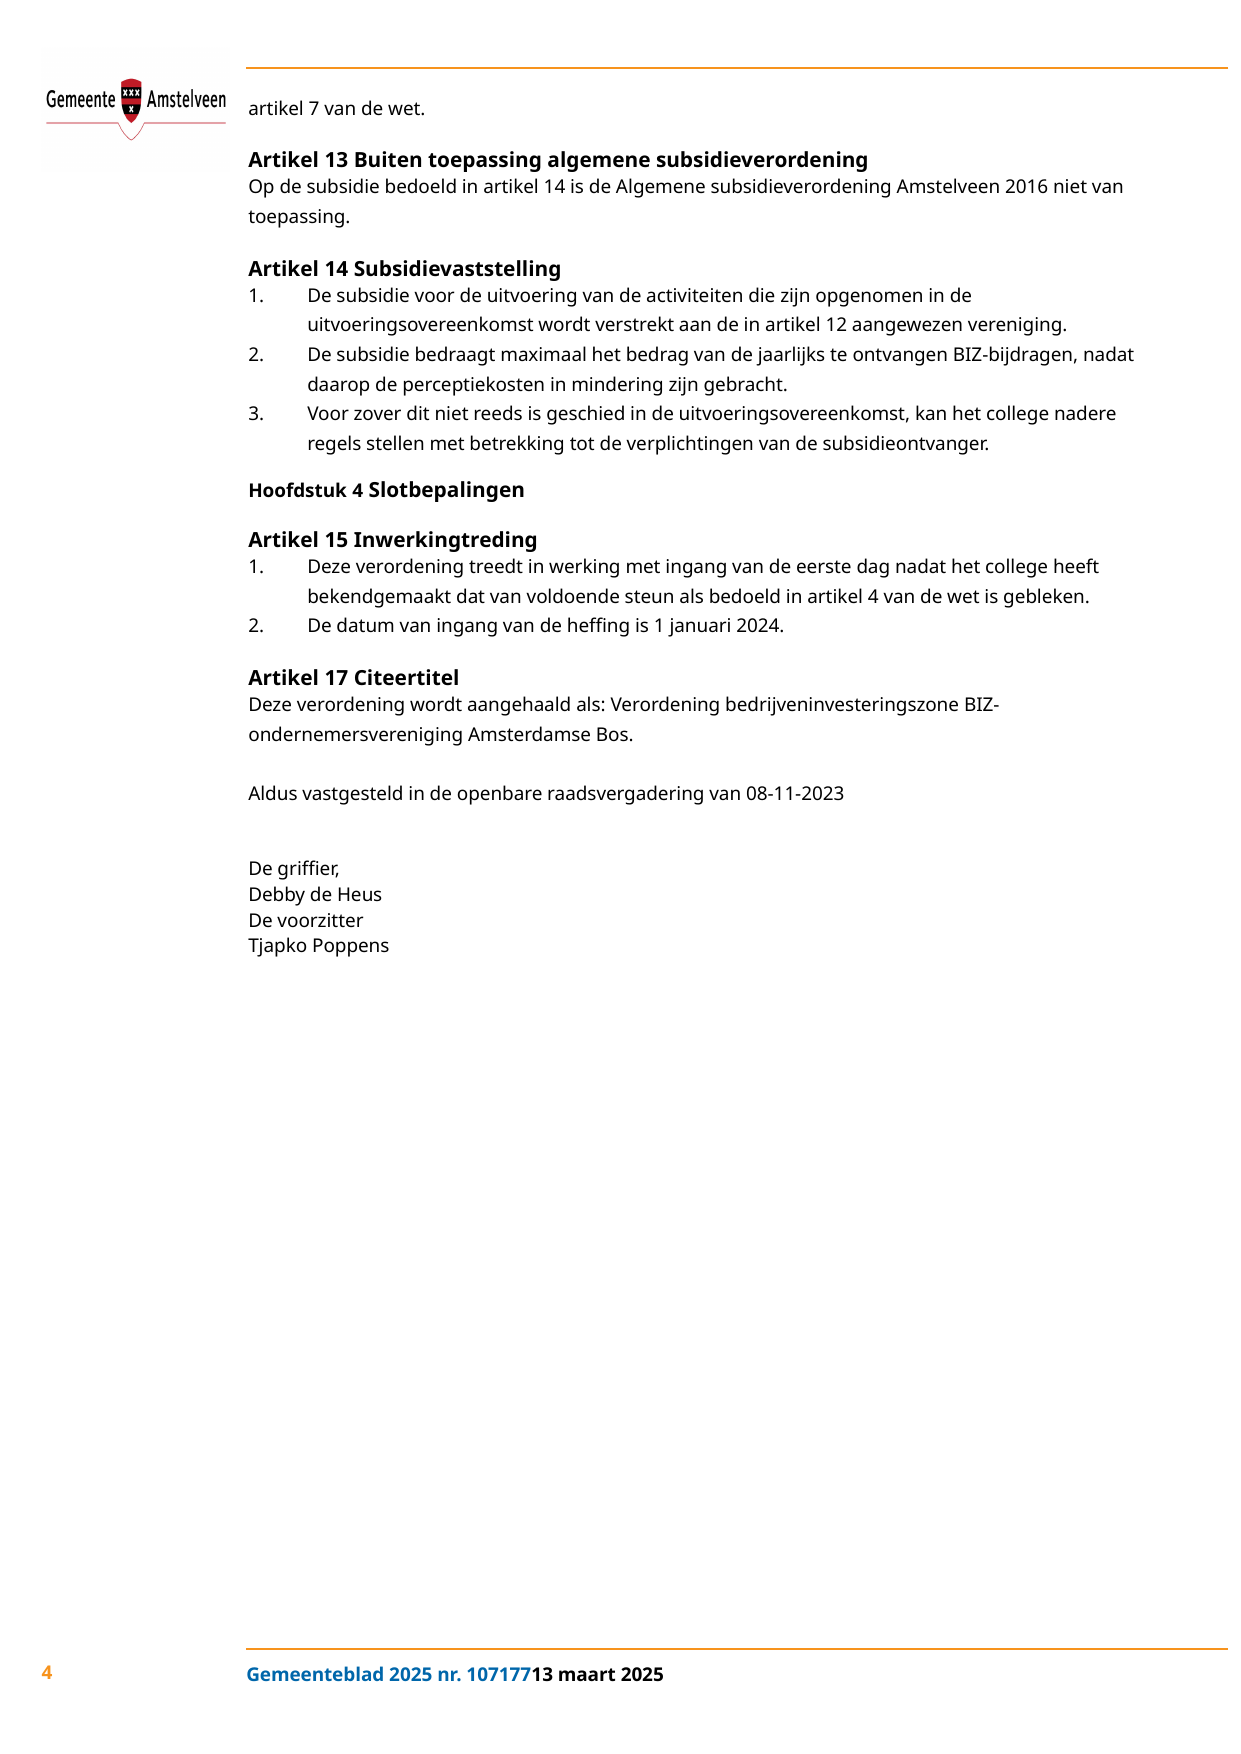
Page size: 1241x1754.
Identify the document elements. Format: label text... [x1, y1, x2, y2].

list De subsidie voor de uitvoering van de activiteiten die zijn opgenomen in de uitvoeringsovereenkomst wordt verstrekt aan de in artikel 12 aangewezen vereniging. [248, 282, 1152, 337]
list De datum van ingang van de heffing is 1 januari 2024. [248, 612, 1152, 638]
text De griffier, [248, 855, 1152, 881]
text Deze verordening wordt aangehaald als: Verordening bedrijveninvesteringszone BIZ-ondernemersvereniging Amsterdamse Bos. [248, 691, 1152, 747]
list Deze verordening treedt in werking met ingang van de eerste dag nadat het college heeft bekendgemaakt dat van voldoende steun als bedoeld in artikel 4 van de wet is gebleken. [248, 553, 1152, 609]
text Artikel 15 Inwerkingtreding [248, 525, 1152, 553]
text Aldus vastgesteld in de openbare raadsvergadering van 08-11-2023 [248, 780, 1152, 806]
text Artikel 13 Buiten toepassing algemene subsidieverordening [248, 145, 1152, 174]
picture [41, 47, 231, 172]
list Voor zover dit niet reeds is geschied in de uitvoeringsovereenkomst, kan het college nadere regels stellen met betrekking tot de verplichtingen van de subsidieontvanger. [248, 400, 1152, 456]
text Hoofdstuk 4 Slotbepalingen [248, 476, 1152, 504]
text artikel 7 van de wet. [248, 95, 1152, 121]
text Debby de Heus [248, 881, 1152, 907]
text De voorzitter [248, 907, 1152, 932]
text Artikel 14 Subsidievaststelling [248, 254, 1152, 282]
text Tjapko Poppens [248, 932, 1152, 958]
text Op de subsidie bedoeld in artikel 14 is de Algemene subsidieverordening Amstelveen 2016 niet van toepassing. [248, 174, 1152, 229]
text Artikel 17 Citeertitel [248, 663, 1152, 691]
list De subsidie bedraagt maximaal het bedrag van de jaarlijks te ontvangen BIZ-bijdragen, nadat daarop de perceptiekosten in mindering zijn gebracht. [248, 341, 1152, 397]
